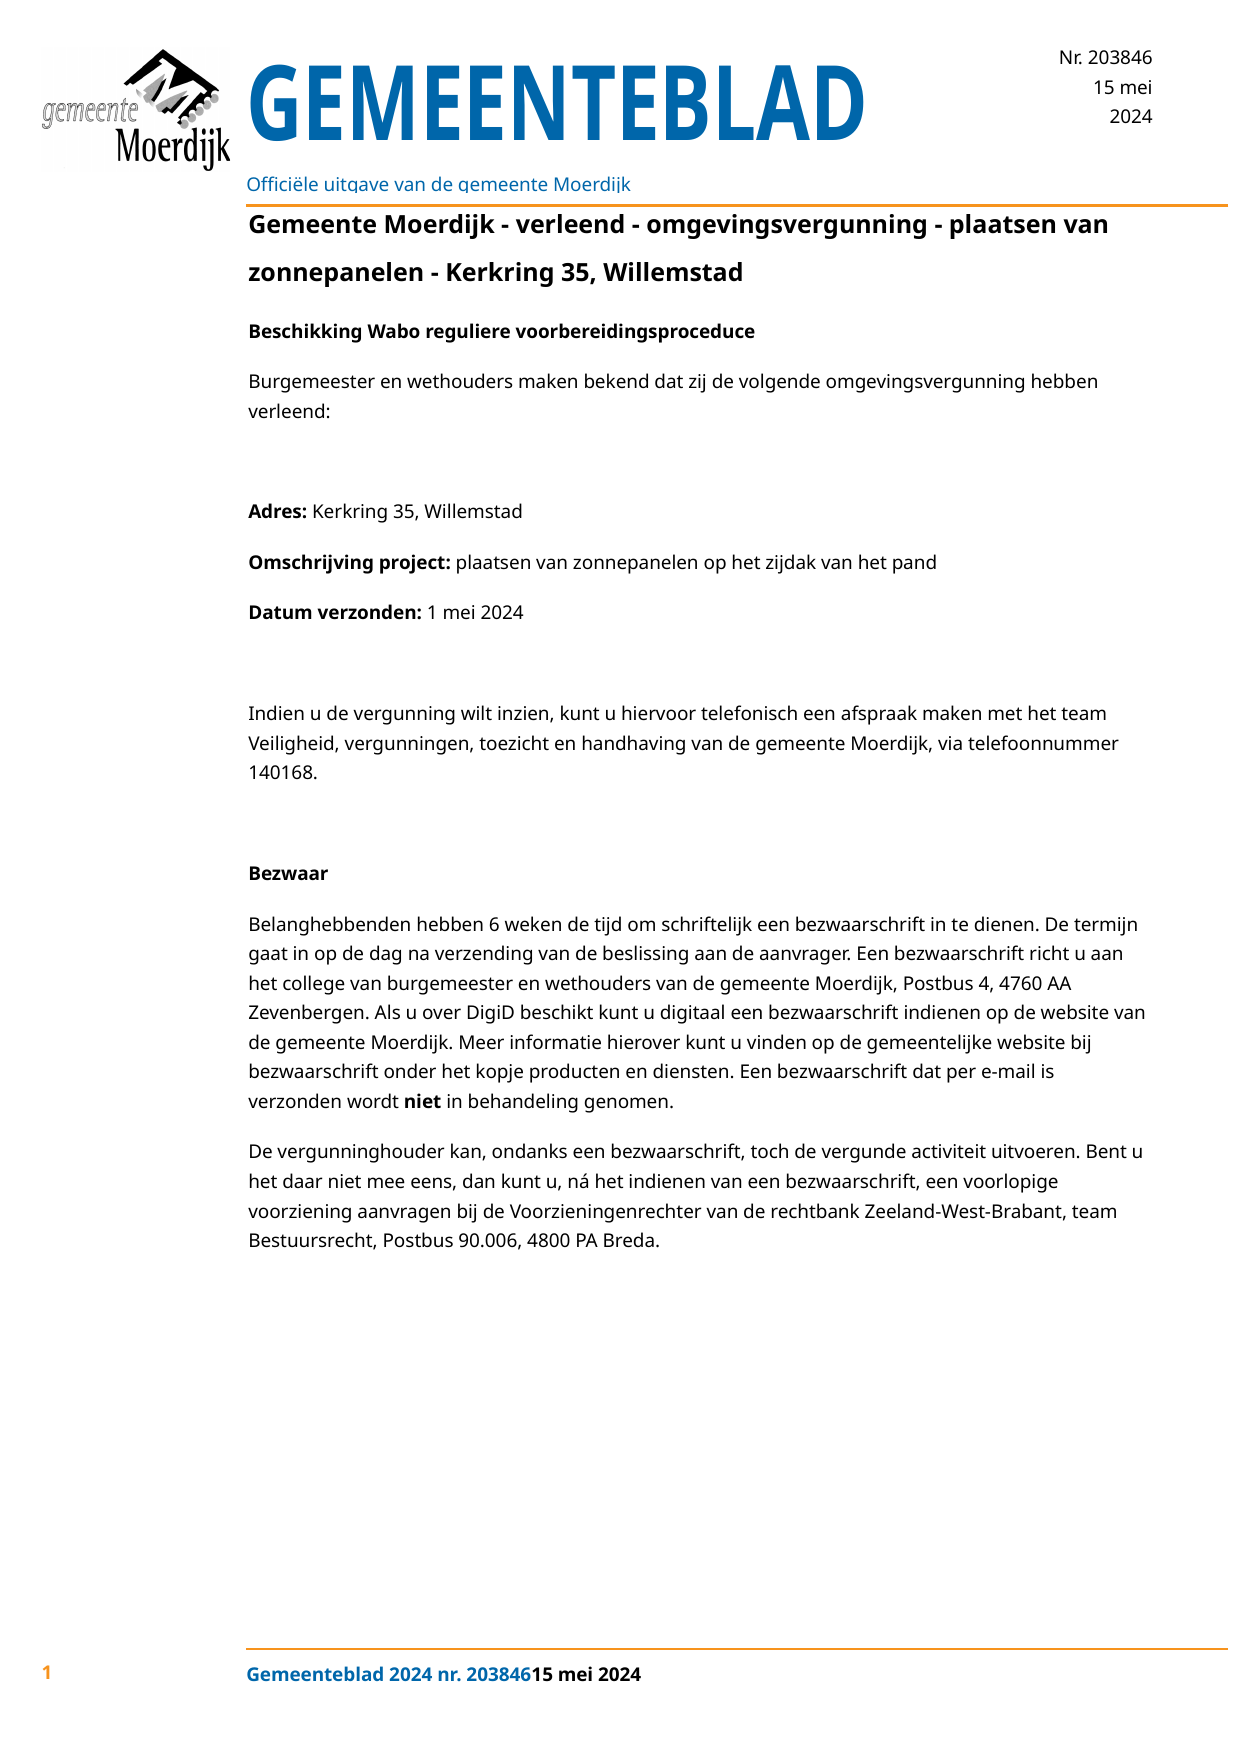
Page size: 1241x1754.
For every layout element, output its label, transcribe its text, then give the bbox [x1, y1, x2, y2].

text Omschrijving project: plaatsen van zonnepanelen op het zijdak van het pand [248, 549, 1152, 575]
text Datum verzonden: 1 mei 2024 [248, 599, 1152, 625]
text Burgemeester en wethouders maken bekend dat zij de volgende omgevingsvergunning hebben verleend: [248, 368, 1152, 424]
text Adres: Kerkring 35, Willemstad [248, 499, 1152, 524]
text Bezwaar [248, 860, 1152, 886]
picture [41, 47, 231, 172]
text De vergunninghouder kan, ondanks een bezwaarschrift, toch de vergunde activiteit uitvoeren. Bent u het daar niet mee eens, dan kunt u, ná het indienen van een bezwaarschrift, een voorlopige voorziening aanvragen bij de Voorzieningenrechter van de rechtbank Zeeland-West-Brabant, team Bestuursrecht, Postbus 90.006, 4800 PA Breda. [248, 1139, 1152, 1253]
text Gemeente Moerdijk - verleend - omgevingsvergunning - plaatsen van zonnepanelen - Kerkring 35, Willemstad [248, 207, 1152, 288]
text Indien u de vergunning wilt inzien, kunt u hiervoor telefonisch een afspraak maken met het team Veiligheid, vergunningen, toezicht en handhaving van de gemeente Moerdijk, via telefoonnummer 140168. [248, 700, 1152, 785]
text Belanghebbenden hebben 6 weken de tijd om schriftelijk een bezwaarschrift in te dienen. De termijn gaat in op de dag na verzending van de beslissing aan de aanvrager. Een bezwaarschrift richt u aan het college van burgemeester en wethouders van de gemeente Moerdijk, Postbus 4, 4760 AA Zevenbergen. Als u over DigiD beschikt kunt u digitaal een bezwaarschrift indienen op de website van de gemeente Moerdijk. Meer informatie hierover kunt u vinden op de gemeentelijke website bij bezwaarschrift onder het kopje producten en diensten. Een bezwaarschrift dat per e-mail is verzonden wordt niet in behandeling genomen. [248, 911, 1152, 1114]
text Beschikking Wabo reguliere voorbereidingsproceduce [248, 318, 1152, 344]
